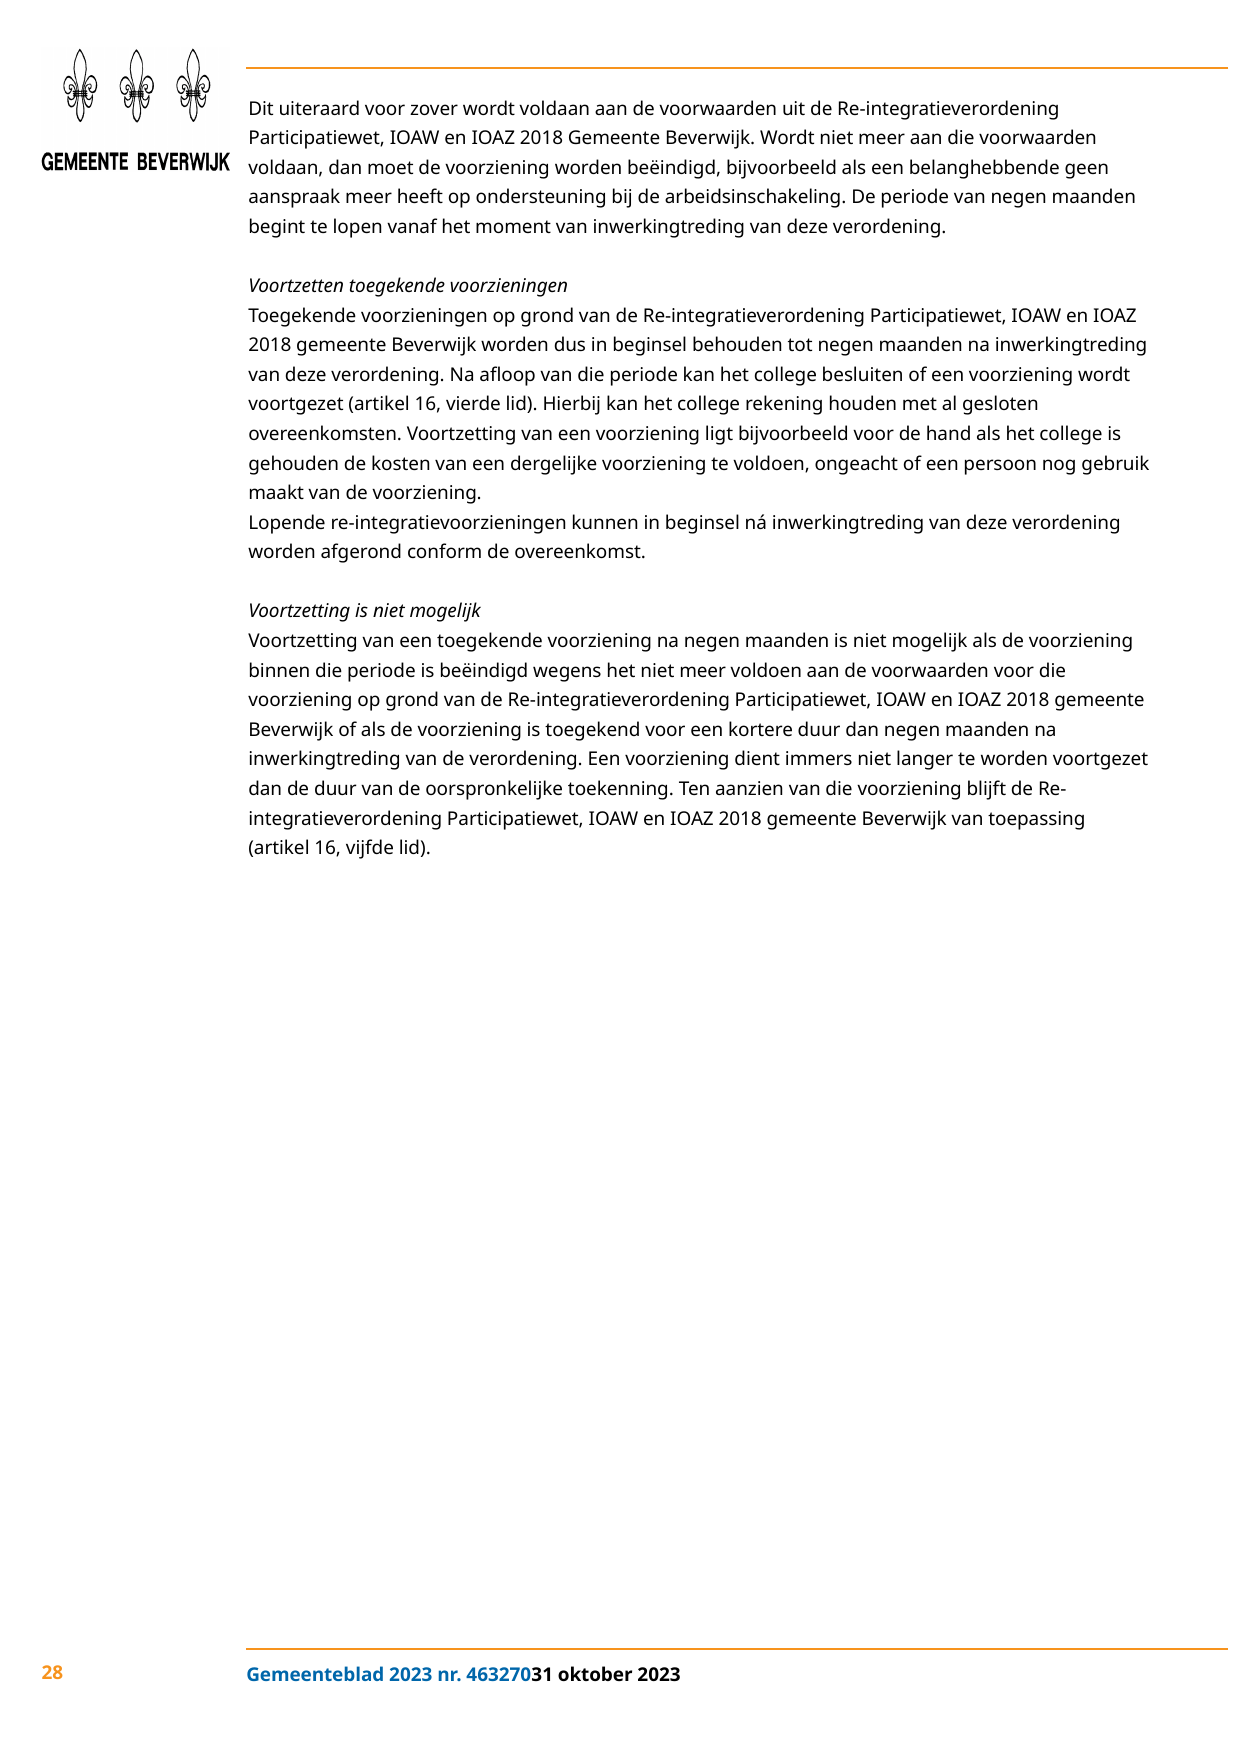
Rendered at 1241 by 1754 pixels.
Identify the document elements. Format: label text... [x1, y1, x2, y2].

text Lopende re-integratievoorzieningen kunnen in beginsel ná inwerkingtreding van deze verordening worden afgerond conform de overeenkomst. [248, 509, 1152, 564]
text Voortzetting van een toegekende voorziening na negen maanden is niet mogelijk als de voorziening binnen die periode is beëindigd wegens het niet meer voldoen aan de voorwaarden voor die voorziening op grond van de Re-integratieverordening Participatiewet, IOAW en IOAZ 2018 gemeente Beverwijk of als de voorziening is toegekend voor een kortere duur dan negen maanden na inwerkingtreding van de verordening. Een voorziening dient immers niet langer te worden voortgezet dan de duur van de oorspronkelijke toekenning. Ten aanzien van die voorziening blijft de Re-integratieverordening Participatiewet, IOAW en IOAZ 2018 gemeente Beverwijk van toepassing (artikel 16, vijfde lid). [248, 627, 1152, 860]
text Voortzetten toegekende voorzieningen [248, 272, 1152, 298]
picture [41, 47, 231, 172]
text Voortzetting is niet mogelijk [248, 598, 1152, 623]
text Dit uiteraard voor zover wordt voldaan aan de voorwaarden uit de Re-integratieverordening Participatiewet, IOAW en IOAZ 2018 Gemeente Beverwijk. Wordt niet meer aan die voorwaarden voldaan, dan moet de voorziening worden beëindigd, bijvoorbeeld als een belanghebbende geen aanspraak meer heeft op ondersteuning bij de arbeidsinschakeling. De periode van negen maanden begint te lopen vanaf het moment van inwerkingtreding van deze verordening. [248, 95, 1152, 239]
text Toegekende voorzieningen op grond van de Re-integratieverordening Participatiewet, IOAW en IOAZ 2018 gemeente Beverwijk worden dus in beginsel behouden tot negen maanden na inwerkingtreding van deze verordening. Na afloop van die periode kan het college besluiten of een voorziening wordt voortgezet (artikel 16, vierde lid). Hierbij kan het college rekening houden met al gesloten overeenkomsten. Voortzetting van een voorziening ligt bijvoorbeeld voor de hand als het college is gehouden de kosten van een dergelijke voorziening te voldoen, ongeacht of een persoon nog gebruik maakt van de voorziening. [248, 302, 1152, 505]
